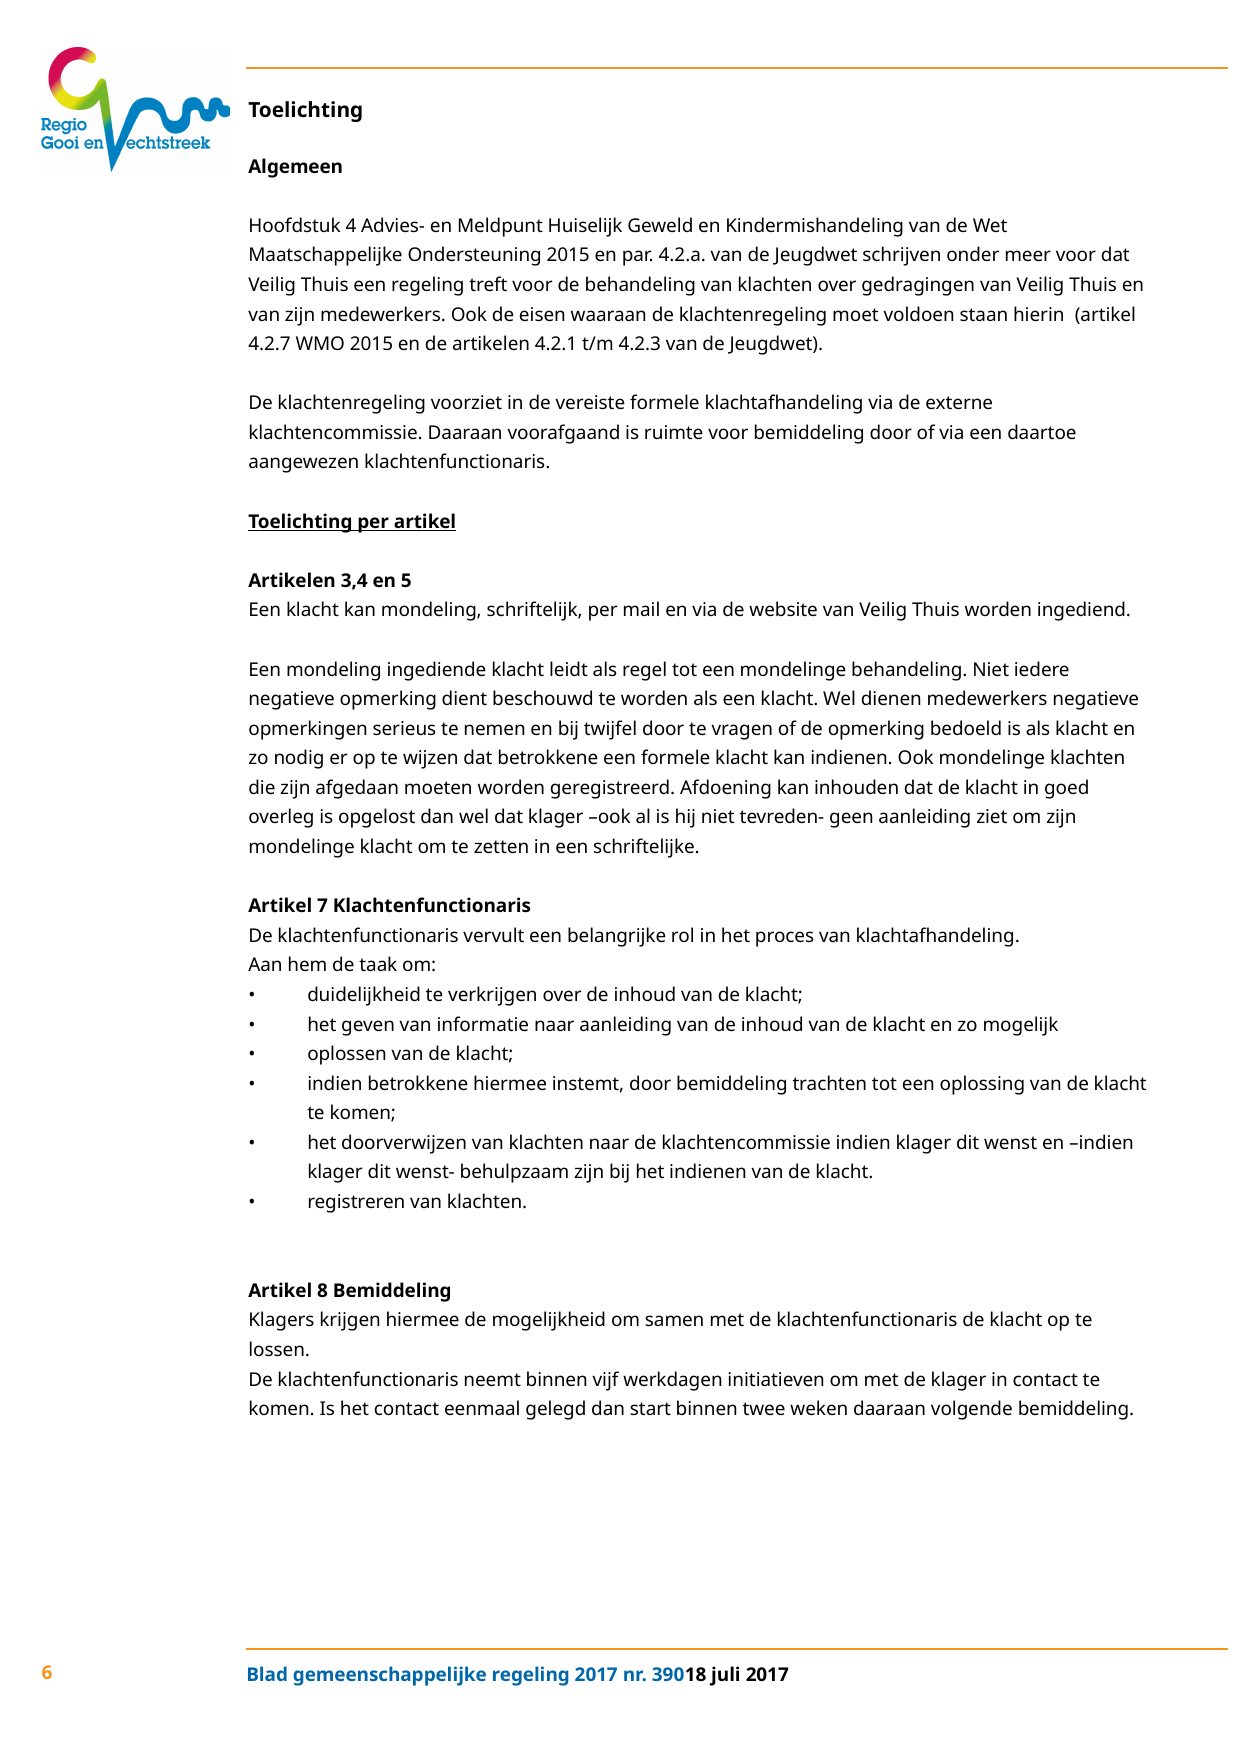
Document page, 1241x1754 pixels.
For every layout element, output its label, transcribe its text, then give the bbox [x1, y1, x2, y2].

text De klachtenfunctionaris neemt binnen vijf werkdagen initiatieven om met de klager in contact te komen. Is het contact eenmaal gelegd dan start binnen twee weken daaraan volgende bemiddeling. [248, 1366, 1152, 1421]
text Artikel 7 Klachtenfunctionaris [248, 892, 1152, 918]
text De klachtenfunctionaris vervult een belangrijke rol in het proces van klachtafhandeling. [248, 922, 1152, 948]
text Een klacht kan mondeling, schriftelijk, per mail en via de website van Veilig Thuis worden ingediend. [248, 597, 1152, 622]
text Artikelen 3,4 en 5 [248, 567, 1152, 593]
text Artikel 8 Bemiddeling [248, 1277, 1152, 1303]
picture [41, 47, 231, 172]
text Aan hem de taak om: [248, 952, 1152, 977]
list het doorverwijzen van klachten naar de klachtencommissie indien klager dit wenst en –indien klager dit wenst- behulpzaam zijn bij het indienen van de klacht. [248, 1129, 1152, 1184]
text Toelichting [248, 95, 1152, 123]
list registreren van klachten. [248, 1188, 1152, 1214]
picture [113, 110, 231, 172]
text Toelichting per artikel [248, 508, 1152, 534]
list het geven van informatie naar aanleiding van de inhoud van de klacht en zo mogelijk [248, 1011, 1152, 1037]
list oplossen van de klacht; [248, 1040, 1152, 1066]
list duidelijkheid te verkrijgen over de inhoud van de klacht; [248, 981, 1152, 1007]
text Hoofdstuk 4 Advies- en Meldpunt Huiselijk Geweld en Kindermishandeling van de Wet Maatschappelijke Ondersteuning 2015 en par. 4.2.a. van de Jeugdwet schrijven onder meer voor dat Veilig Thuis een regeling treft voor de behandeling van klachten over gedragingen van Veilig Thuis en van zijn medewerkers. Ook de eisen waaraan de klachtenregeling moet voldoen staan hierin (artikel 4.2.7 WMO 2015 en de artikelen 4.2.1 t/m 4.2.3 van de Jeugdwet). [248, 212, 1152, 356]
list indien betrokkene hiermee instemt, door bemiddeling trachten tot een oplossing van de klacht te komen; [248, 1070, 1152, 1125]
text Een mondeling ingediende klacht leidt als regel tot een mondelinge behandeling. Niet iedere negatieve opmerking dient beschouwd te worden als een klacht. Wel dienen medewerkers negatieve opmerkingen serieus te nemen en bij twijfel door te vragen of de opmerking bedoeld is als klacht en zo nodig er op te wijzen dat betrokkene een formele klacht kan indienen. Ook mondelinge klachten die zijn afgedaan moeten worden geregistreerd. Afdoening kan inhouden dat de klacht in goed overleg is opgelost dan wel dat klager –ook al is hij niet tevreden- geen aanleiding ziet om zijn mondelinge klacht om te zetten in een schriftelijke. [248, 656, 1152, 859]
text Klagers krijgen hiermee de mogelijkheid om samen met de klachtenfunctionaris de klacht op te lossen. [248, 1307, 1152, 1362]
text Algemeen [248, 153, 1152, 179]
text De klachtenregeling voorziet in de vereiste formele klachtafhandeling via de externe klachtencommissie. Daaraan voorafgaand is ruimte voor bemiddeling door of via een daartoe aangewezen klachtenfunctionaris. [248, 389, 1152, 474]
